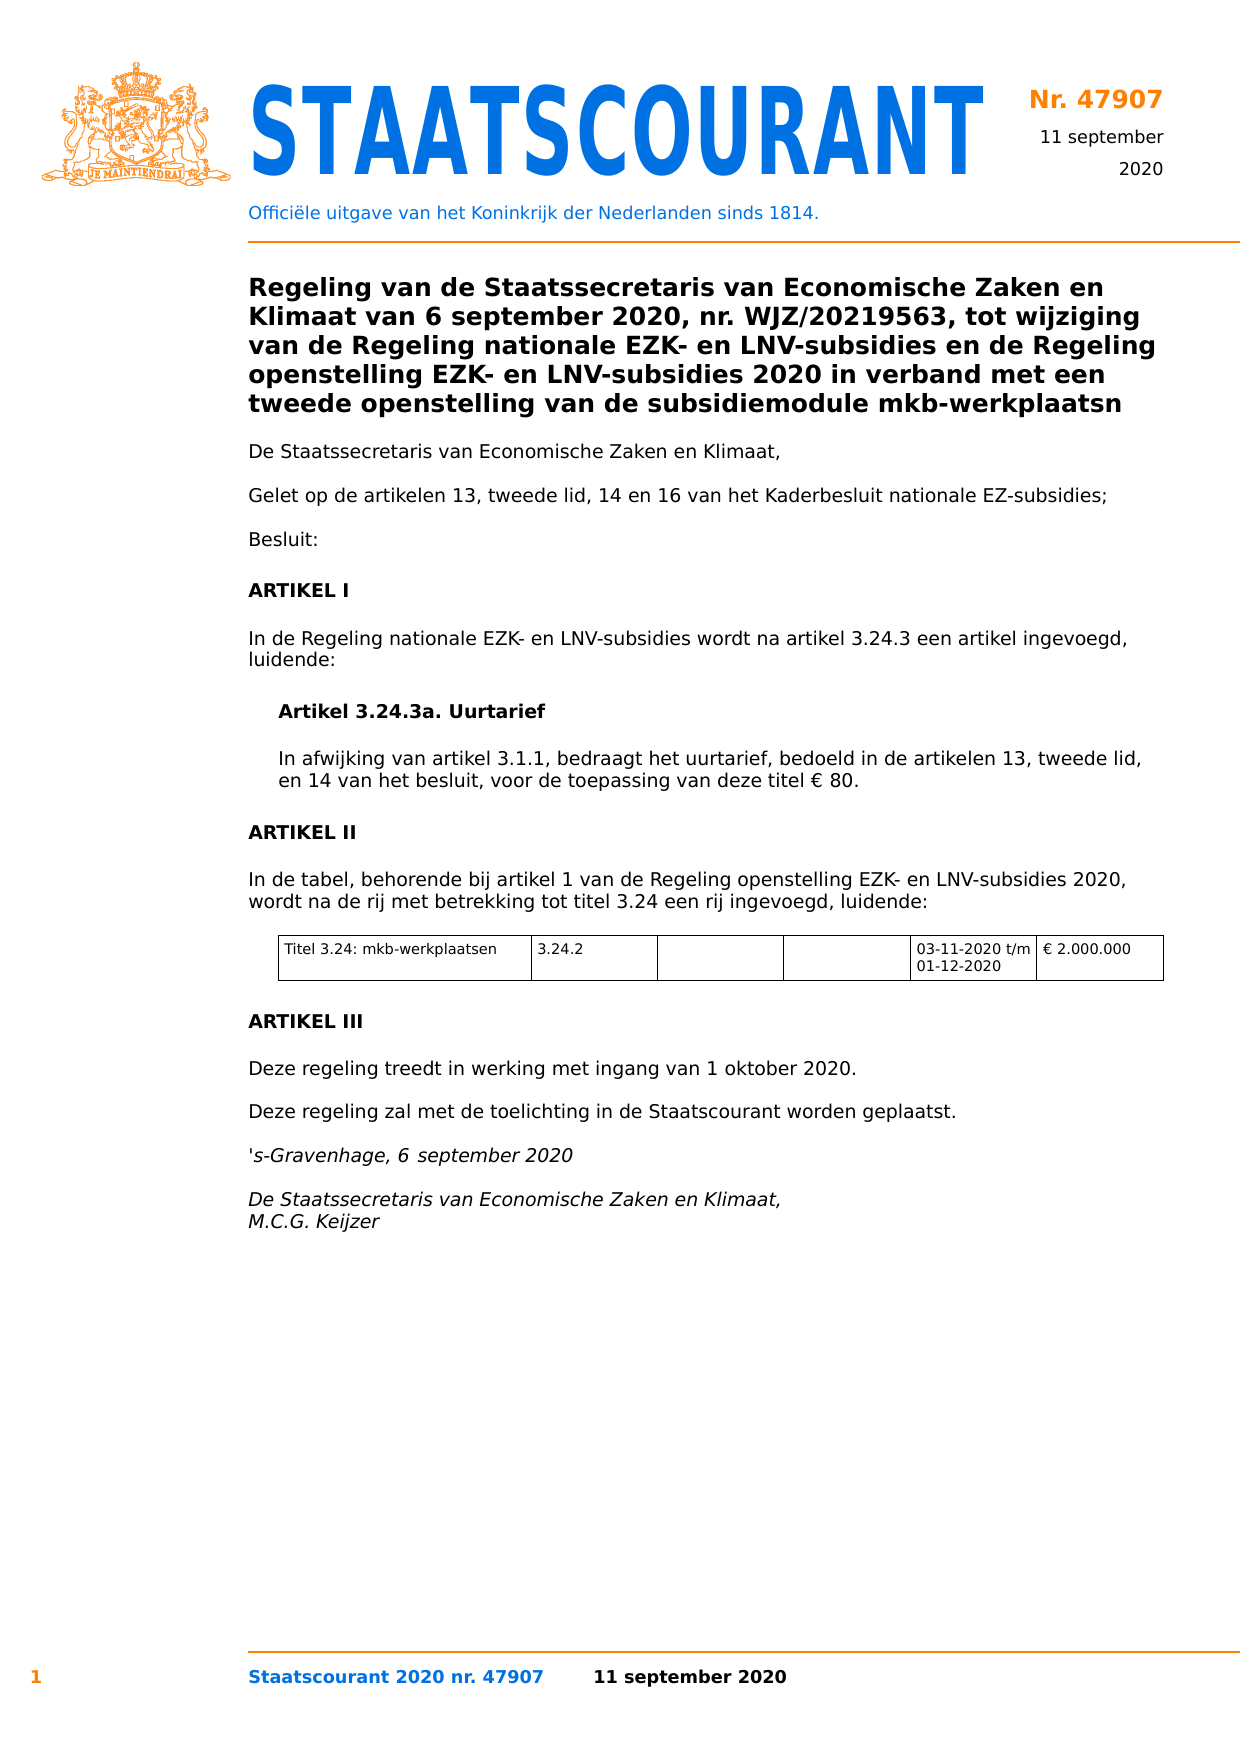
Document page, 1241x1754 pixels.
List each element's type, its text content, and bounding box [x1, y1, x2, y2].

text De Staatssecretaris van Economische Zaken en Klimaat, M.C.G. Keijzer [248, 1189, 1163, 1233]
subtitle Regeling van de Staatssecretaris van Economische Zaken en Klimaat van 6 september 2020, nr. WJZ/20219563, tot wijziging van de Regeling nationale EZK- en LNV-subsidies en de Regeling openstelling EZK- en LNV-subsidies 2020 in verband met een tweede openstelling van de subsidiemodule mkb-werkplaatsn [248, 273, 1163, 419]
text Deze regeling zal met de toelichting in de Staatscourant worden geplaatst. [248, 1101, 1163, 1123]
text De Staatssecretaris van Economische Zaken en Klimaat, [248, 441, 1163, 463]
table_header € 2.000.000 [1037, 936, 1163, 979]
text In de tabel, behorende bij artikel 1 van de Regeling openstelling EZK- en LNV-subsidies 2020, wordt na de rij met betrekking tot titel 3.24 een rij ingevoegd, luidende: [248, 869, 1163, 913]
table_header STAATSCOURANT [248, 62, 998, 203]
subtitle ARTIKEL I [248, 580, 1163, 602]
text Gelet op de artikelen 13, tweede lid, 14 en 16 van het Kaderbesluit nationale EZ-subsidies; [248, 484, 1163, 507]
text In afwijking van artikel 3.1.1, bedraagt het uurtarief, bedoeld in de artikelen 13, tweede lid, en 14 van het besluit, voor de toepassing van deze titel € 80. [278, 748, 1163, 792]
subtitle Artikel 3.24.3a. Uurtarief [278, 701, 1163, 723]
table_header 03-11-2020 t/m 01-12-2020 [911, 936, 1036, 979]
table_header [658, 936, 783, 979]
text Deze regeling treedt in werking met ingang van 1 oktober 2020. [248, 1057, 1163, 1079]
table_header Titel 3.24: mkb-werkplaatsen [279, 936, 531, 979]
table_header Nr. 47907 [998, 62, 1240, 121]
table_cell 2020 [998, 153, 1240, 203]
text In de Regeling nationale EZK- en LNV-subsidies wordt na artikel 3.24.3 een artikel ingevoegd, luidende: [248, 627, 1163, 671]
table_header 3.24.2 [532, 936, 657, 979]
text Besluit: [248, 528, 1163, 550]
subtitle ARTIKEL II [248, 822, 1163, 844]
table_cell Officiële uitgave van het Koninkrijk der Nederlanden sinds 1814. [248, 203, 1240, 241]
picture [41, 62, 231, 186]
table_header [784, 936, 910, 979]
table_header [25, 62, 248, 241]
subtitle ARTIKEL III [248, 1011, 1163, 1032]
text 's-Gravenhage, 6 september 2020 [248, 1145, 1163, 1167]
table_cell 11 september [998, 121, 1240, 153]
